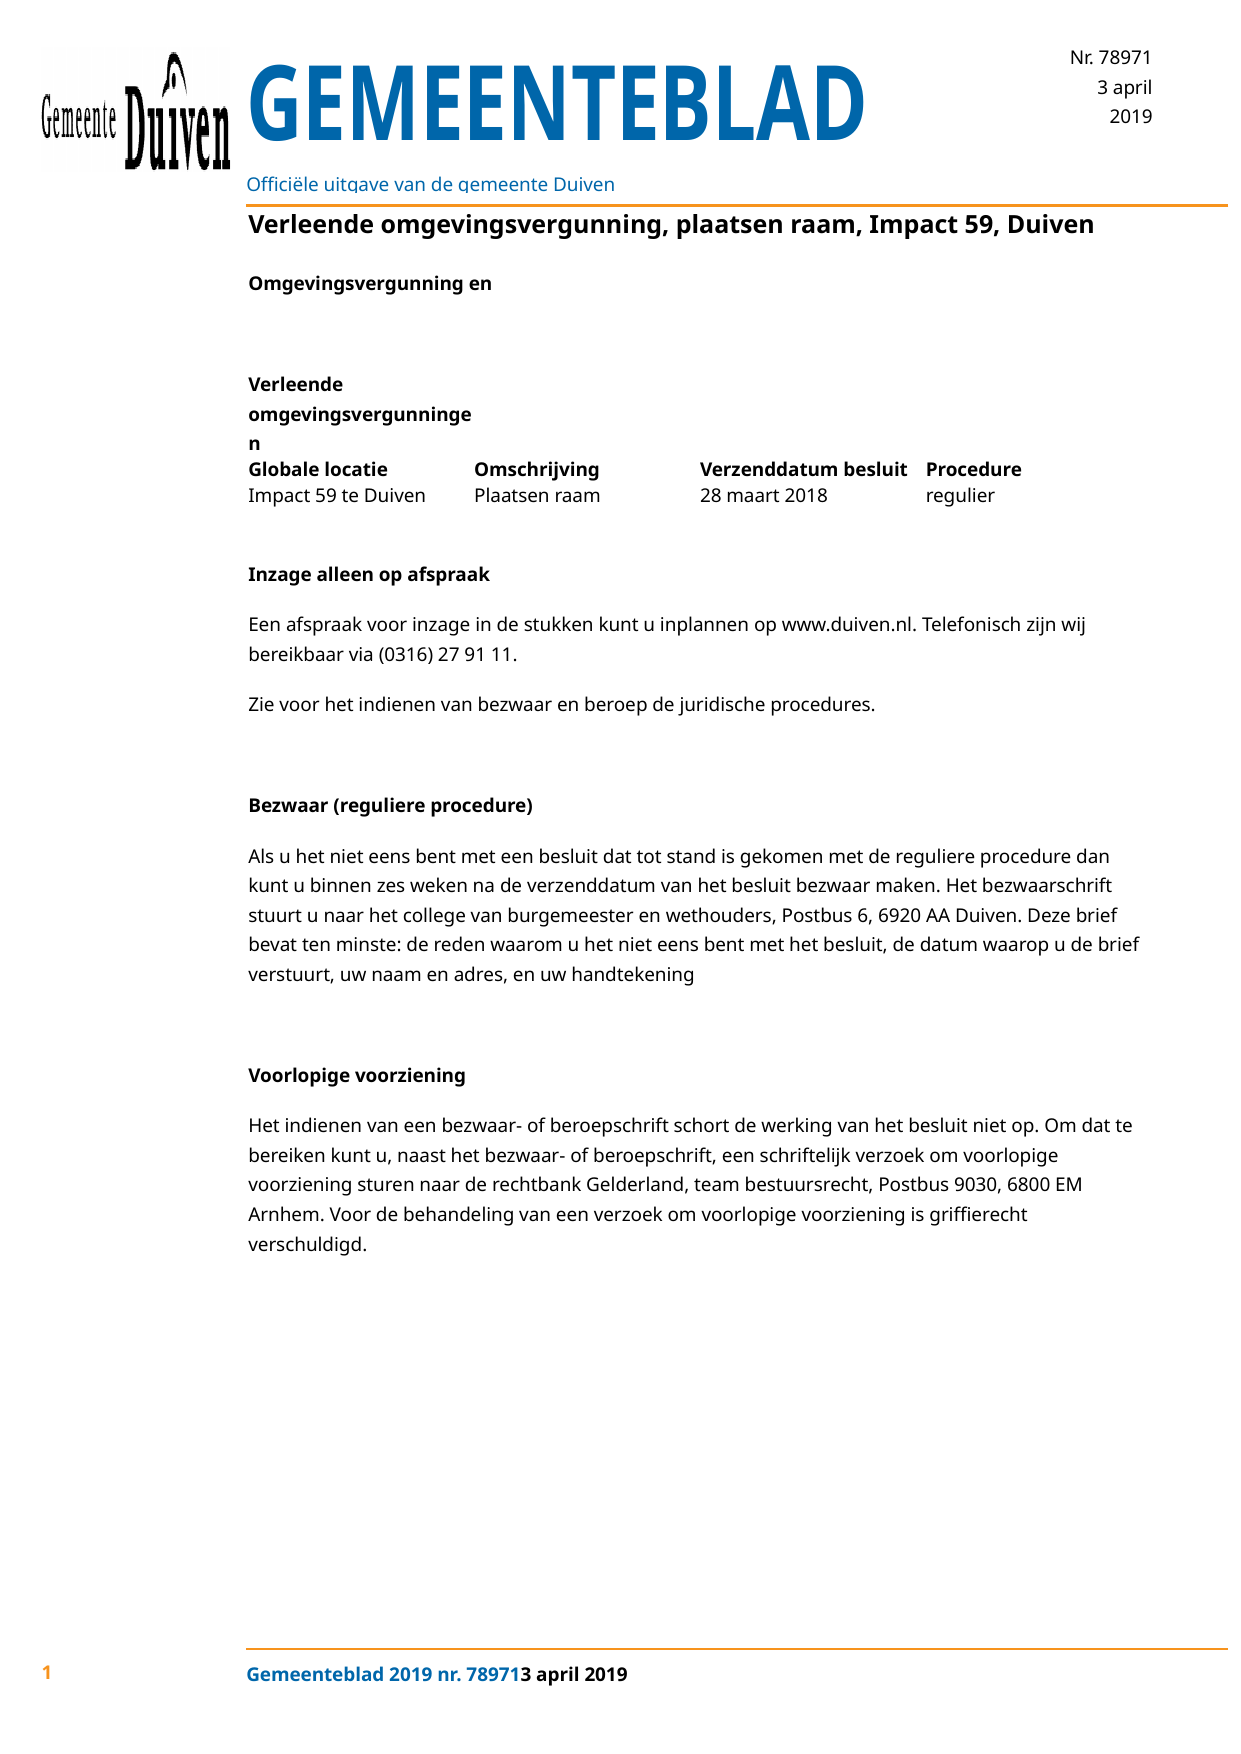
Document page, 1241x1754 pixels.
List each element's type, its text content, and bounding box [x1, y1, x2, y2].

picture [41, 47, 231, 172]
table_cell Omschrijving [474, 456, 700, 482]
text Een afspraak voor inzage in de stukken kunt u inplannen op www.duiven.nl. Telefonisch zijn wij bereikbaar via (0316) 27 91 11. [248, 612, 1152, 667]
table_cell Impact 59 te Duiven [248, 482, 474, 508]
table_header Verleende omgevingsvergunningen [248, 371, 474, 456]
text Inzage alleen op afspraak [248, 561, 1152, 587]
table_cell Verzenddatum besluit [700, 456, 926, 482]
table_cell Plaatsen raam [474, 482, 700, 508]
table_cell regulier [926, 482, 1152, 508]
table_cell Globale locatie [248, 456, 474, 482]
text Verleende omgevingsvergunning, plaatsen raam, Impact 59, Duiven [248, 207, 1152, 241]
table_cell 28 maart 2018 [700, 482, 926, 508]
table_cell Procedure [926, 456, 1152, 482]
text Bezwaar (reguliere procedure) [248, 792, 1152, 818]
text Voorlopige voorziening [248, 1062, 1152, 1088]
text Het indienen van een bezwaar- of beroepschrift schort de werking van het besluit niet op. Om dat te bereiken kunt u, naast het bezwaar- of beroepschrift, een schriftelijk verzoek om voorlopige voorziening sturen naar de rechtbank Gelderland, team bestuursrecht, Postbus 9030, 6800 EM Arnhem. Voor de behandeling van een verzoek om voorlopige voorziening is griffierecht verschuldigd. [248, 1112, 1152, 1257]
text Als u het niet eens bent met een besluit dat tot stand is gekomen met de reguliere procedure dan kunt u binnen zes weken na de verzenddatum van het besluit bezwaar maken. Het bezwaarschrift stuurt u naar het college van burgemeester en wethouders, Postbus 6, 6920 AA Duiven. Deze brief bevat ten minste: de reden waarom u het niet eens bent met het besluit, de datum waarop u de brief verstuurt, uw naam en adres, en uw handtekening [248, 843, 1152, 987]
text Omgevingsvergunning en [248, 270, 1152, 296]
text Zie voor het indienen van bezwaar en beroep de juridische procedures. [248, 692, 1152, 717]
